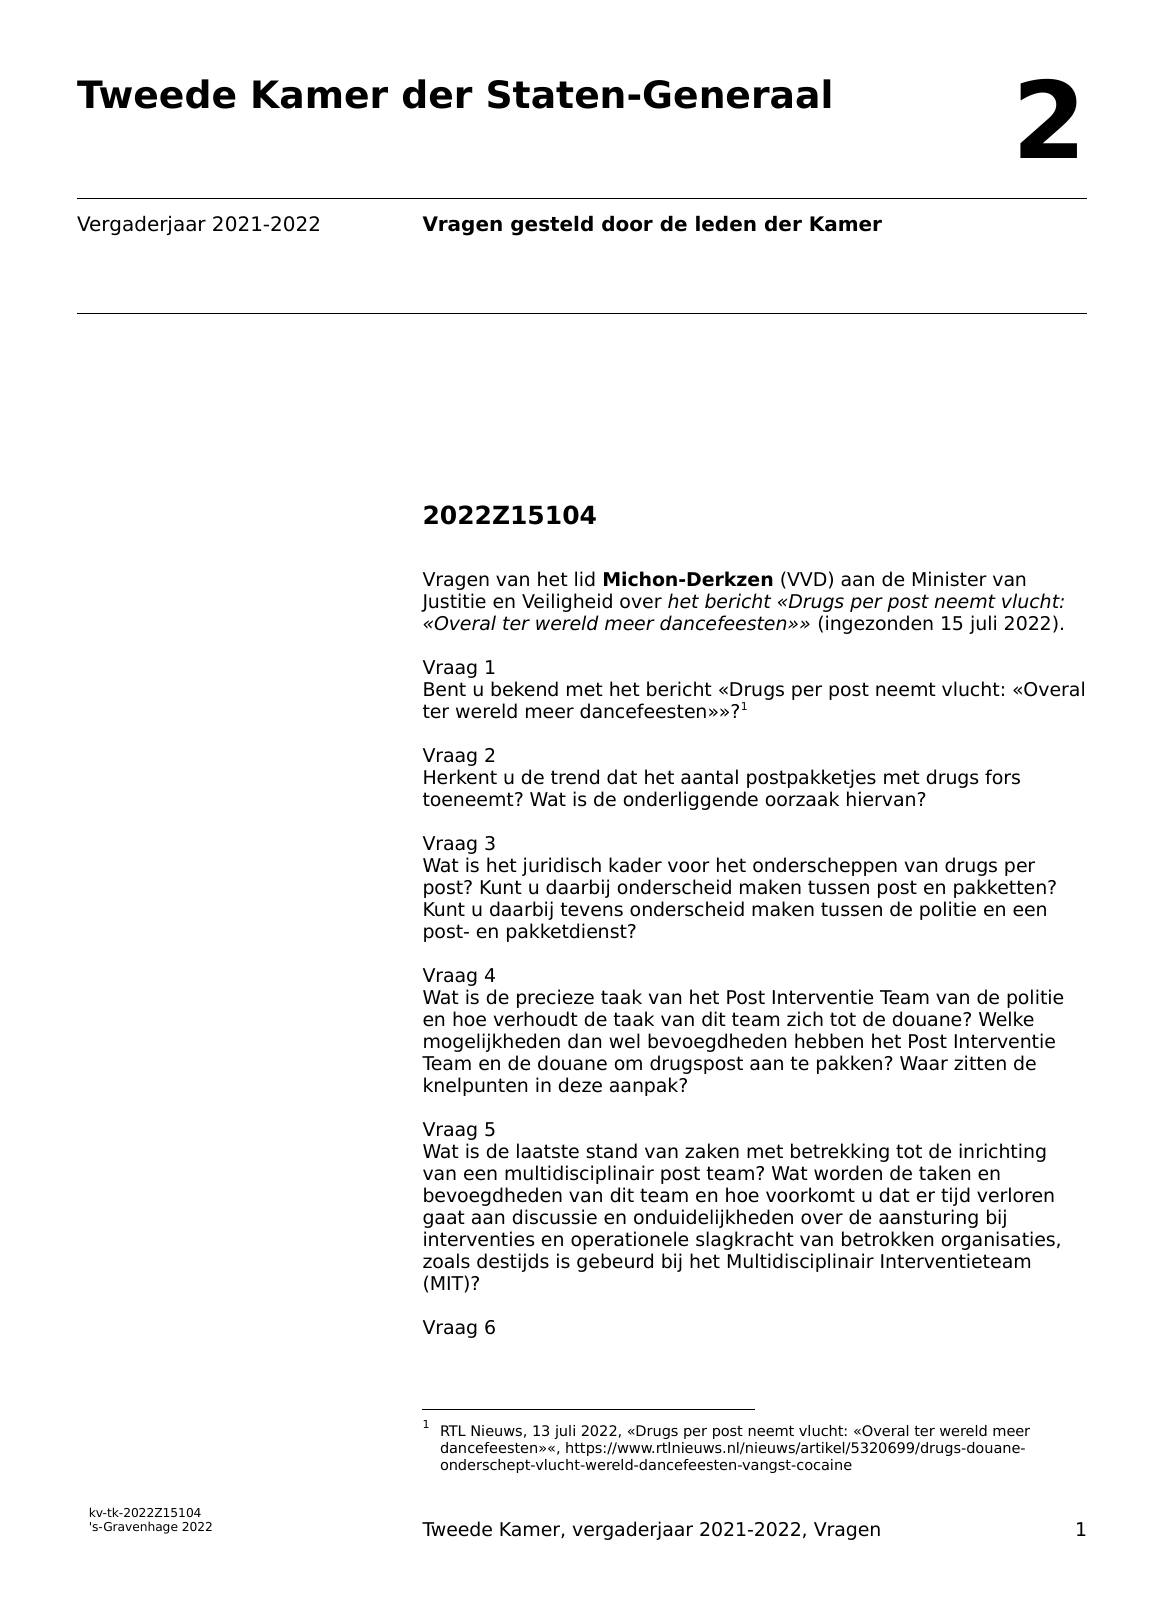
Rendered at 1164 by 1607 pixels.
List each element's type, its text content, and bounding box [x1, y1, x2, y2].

table_cell Vragen gesteld door de leden der Kamer [422, 199, 1087, 313]
text Vraag 1 [422, 657, 1087, 679]
table_cell Vergaderjaar 2021-2022 [77, 199, 422, 313]
text Vraag 5 [422, 1119, 1087, 1141]
text Wat is het juridisch kader voor het onderscheppen van drugs per post? Kunt u daarbij onderscheid maken tussen post en pakketten? Kunt u daarbij tevens onderscheid maken tussen de politie en een post- en pakketdienst? [422, 855, 1087, 943]
text Vraag 6 [422, 1317, 1087, 1339]
text kv-tk-2022Z15104 [88, 1506, 323, 1520]
text Herkent u de trend dat het aantal postpakketjes met drugs fors toeneemt? Wat is de onderliggende oorzaak hiervan? [422, 767, 1087, 811]
text Wat is de laatste stand van zaken met betrekking tot de inrichting van een multidisciplinair post team? Wat worden de taken en bevoegdheden van dit team en hoe voorkomt u dat er tijd verloren gaat aan discussie en onduidelijkheden over de aansturing bij interventies en operationele slagkracht van betrokken organisaties, zoals destijds is gebeurd bij het Multidisciplinair Interventieteam (MIT)? [422, 1141, 1087, 1295]
text Vragen van het lid Michon-Derkzen (VVD) aan de Minister van Justitie en Veiligheid over het bericht «Drugs per post neemt vlucht: «Overal ter wereld meer dancefeesten»» (ingezonden 15 juli 2022). [422, 569, 1087, 635]
table_header Tweede Kamer der Staten-Generaal [77, 59, 886, 198]
text 's-Gravenhage 2022 [88, 1520, 323, 1534]
text 2022Z15104 [422, 501, 1087, 531]
text Wat is de precieze taak van het Post Interventie Team van de politie en hoe verhoudt de taak van dit team zich tot de douane? Welke mogelijkheden dan wel bevoegdheden hebben het Post Interventie Team en de douane om drugspost aan te pakken? Waar zitten de knelpunten in deze aanpak? [422, 987, 1087, 1097]
text Vraag 4 [422, 965, 1087, 987]
table_header 2 [886, 59, 1087, 198]
text Bent u bekend met het bericht «Drugs per post neemt vlucht: «Overal ter wereld meer dancefeesten»»? [422, 679, 1087, 723]
text RTL Nieuws, 13 juli 2022, «Drugs per post neemt vlucht: «Overal ter wereld meer dancefeesten»«, https://www.rtlnieuws.nl/nieuws/artikel/5320699/drugs-douane-onderschept-vlucht-wereld-dancefeesten-vangst-cocaine [422, 1418, 1087, 1474]
text Vraag 3 [422, 833, 1087, 855]
text Vraag 2 [422, 745, 1087, 767]
